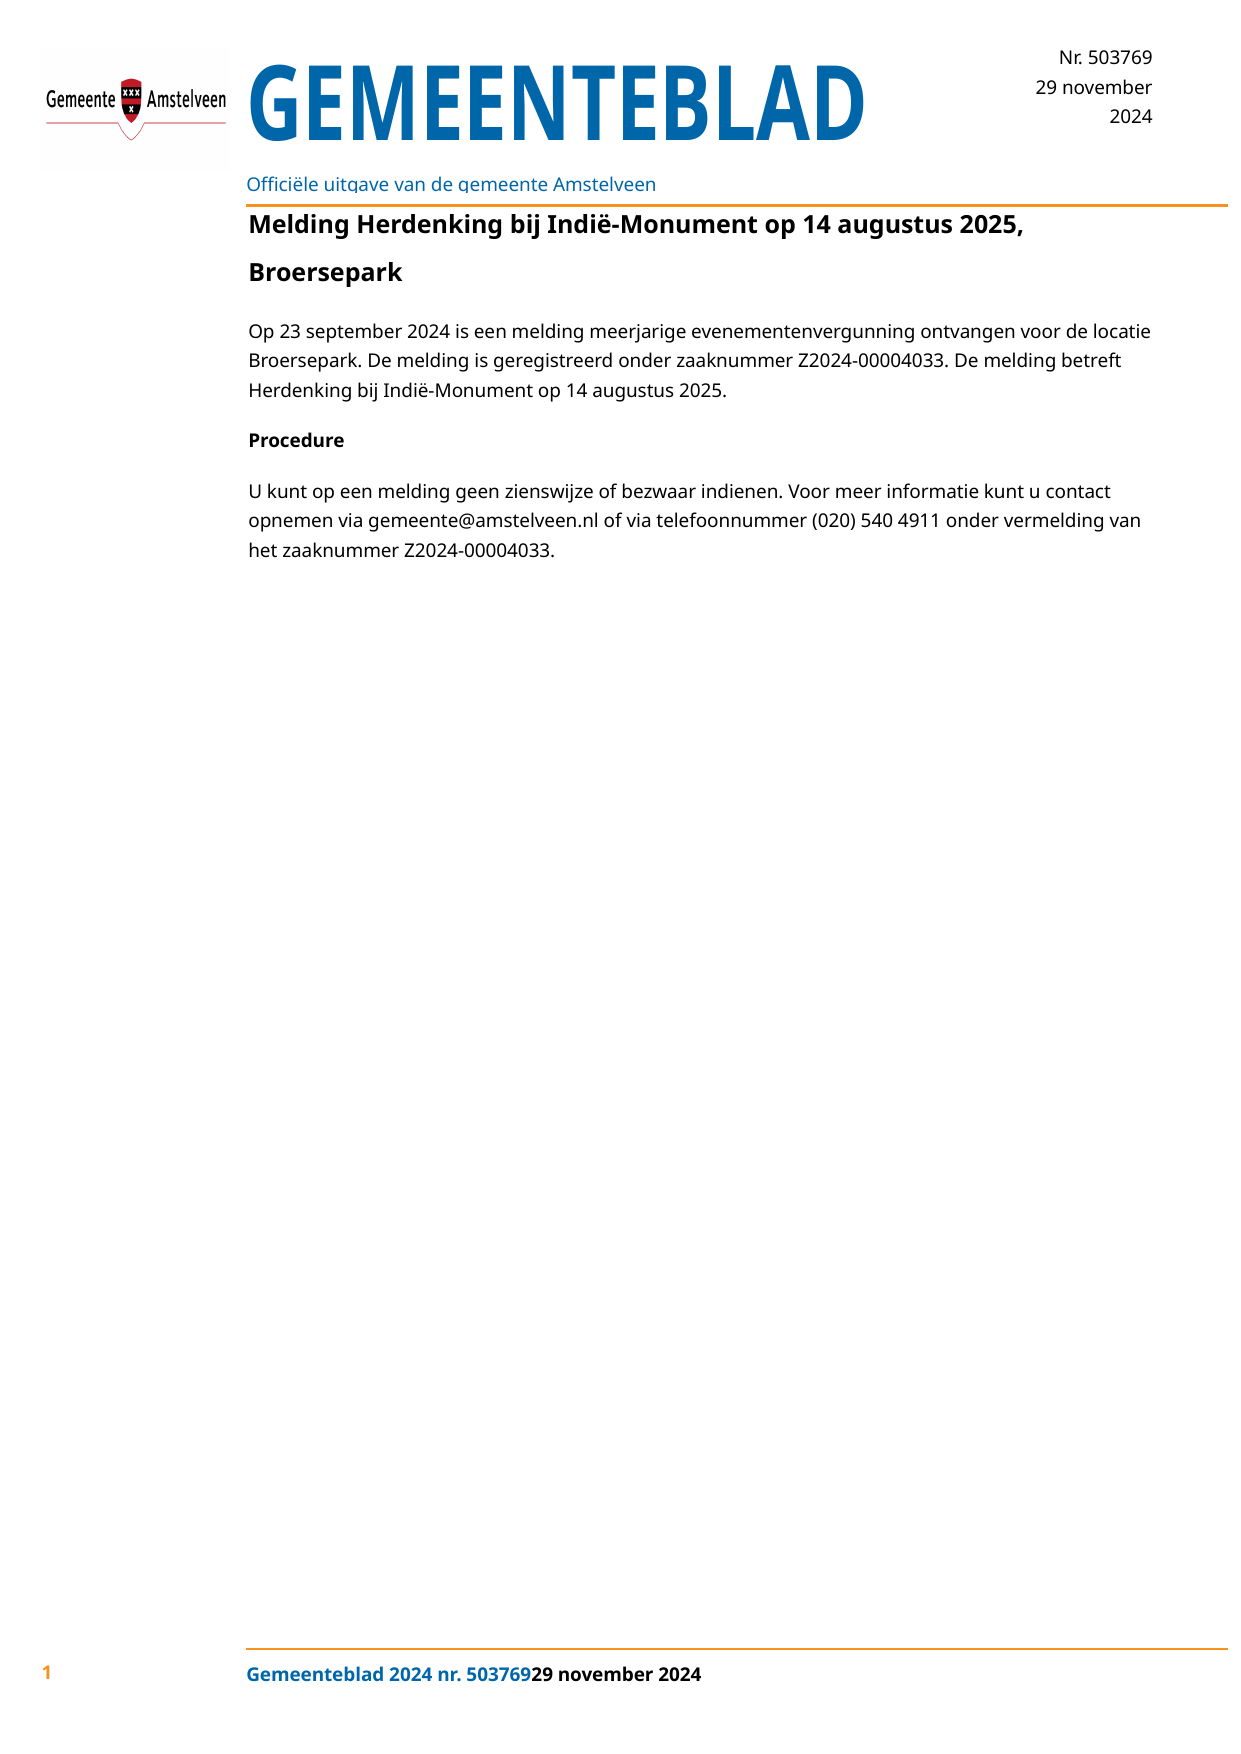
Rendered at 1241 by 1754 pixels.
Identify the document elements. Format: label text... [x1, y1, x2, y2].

text Op 23 september 2024 is een melding meerjarige evenementenvergunning ontvangen voor de locatie Broersepark. De melding is geregistreerd onder zaaknummer Z2024-00004033. De melding betreft Herdenking bij Indië-Monument op 14 augustus 2025. [248, 318, 1152, 403]
text Procedure [248, 427, 1152, 453]
text Melding Herdenking bij Indië-Monument op 14 augustus 2025, Broersepark [248, 207, 1152, 288]
text U kunt op een melding geen zienswijze of bezwaar indienen. Voor meer informatie kunt u contact opnemen via gemeente@amstelveen.nl of via telefoonnummer (020) 540 4911 onder vermelding van het zaaknummer Z2024-00004033. [248, 478, 1152, 563]
picture [41, 47, 231, 172]
